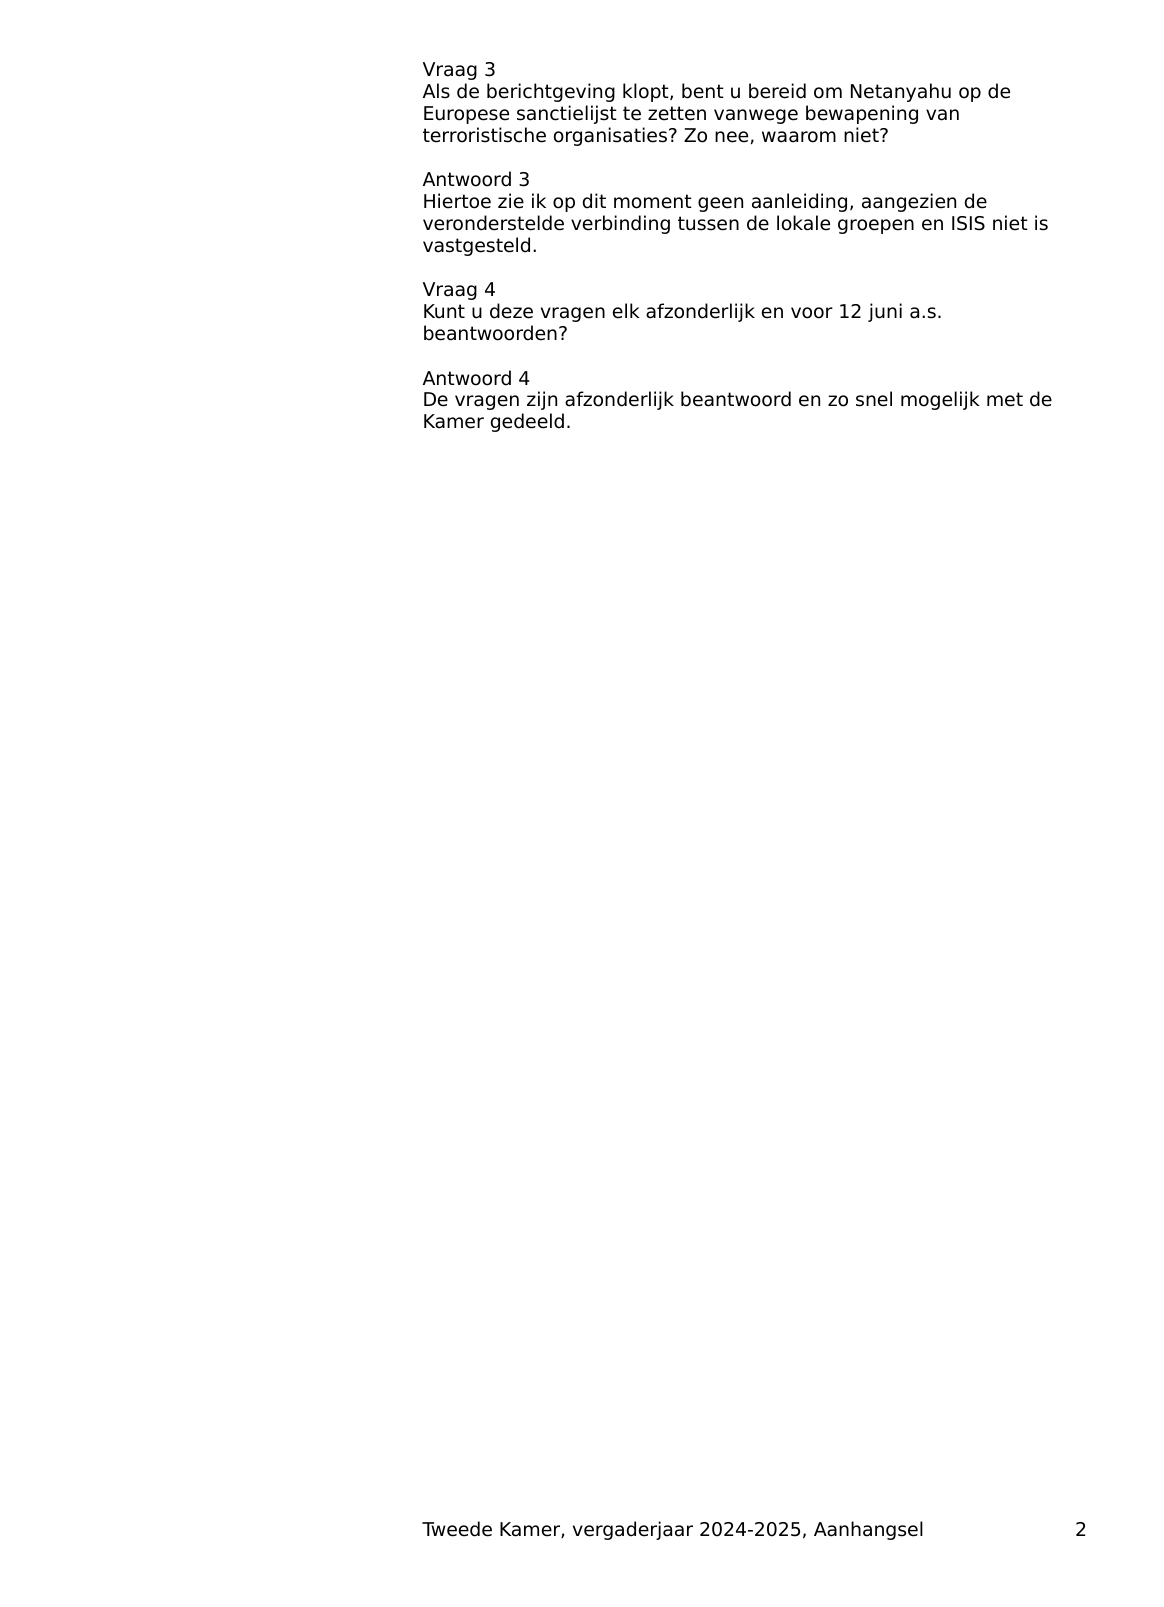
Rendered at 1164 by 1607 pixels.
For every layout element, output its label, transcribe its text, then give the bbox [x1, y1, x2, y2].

text Kunt u deze vragen elk afzonderlijk en voor 12 juni a.s. beantwoorden? [422, 301, 1087, 345]
text Antwoord 3 [422, 169, 1087, 191]
text Hiertoe zie ik op dit moment geen aanleiding, aangezien de veronderstelde verbinding tussen de lokale groepen en ISIS niet is vastgesteld. [422, 191, 1087, 257]
text Vraag 4 [422, 279, 1087, 301]
text Antwoord 4 [422, 367, 1087, 389]
text De vragen zijn afzonderlijk beantwoord en zo snel mogelijk met de Kamer gedeeld. [422, 389, 1087, 433]
text Als de berichtgeving klopt, bent u bereid om Netanyahu op de Europese sanctielijst te zetten vanwege bewapening van terroristische organisaties? Zo nee, waarom niet? [422, 81, 1087, 147]
text Vraag 3 [422, 59, 1087, 81]
